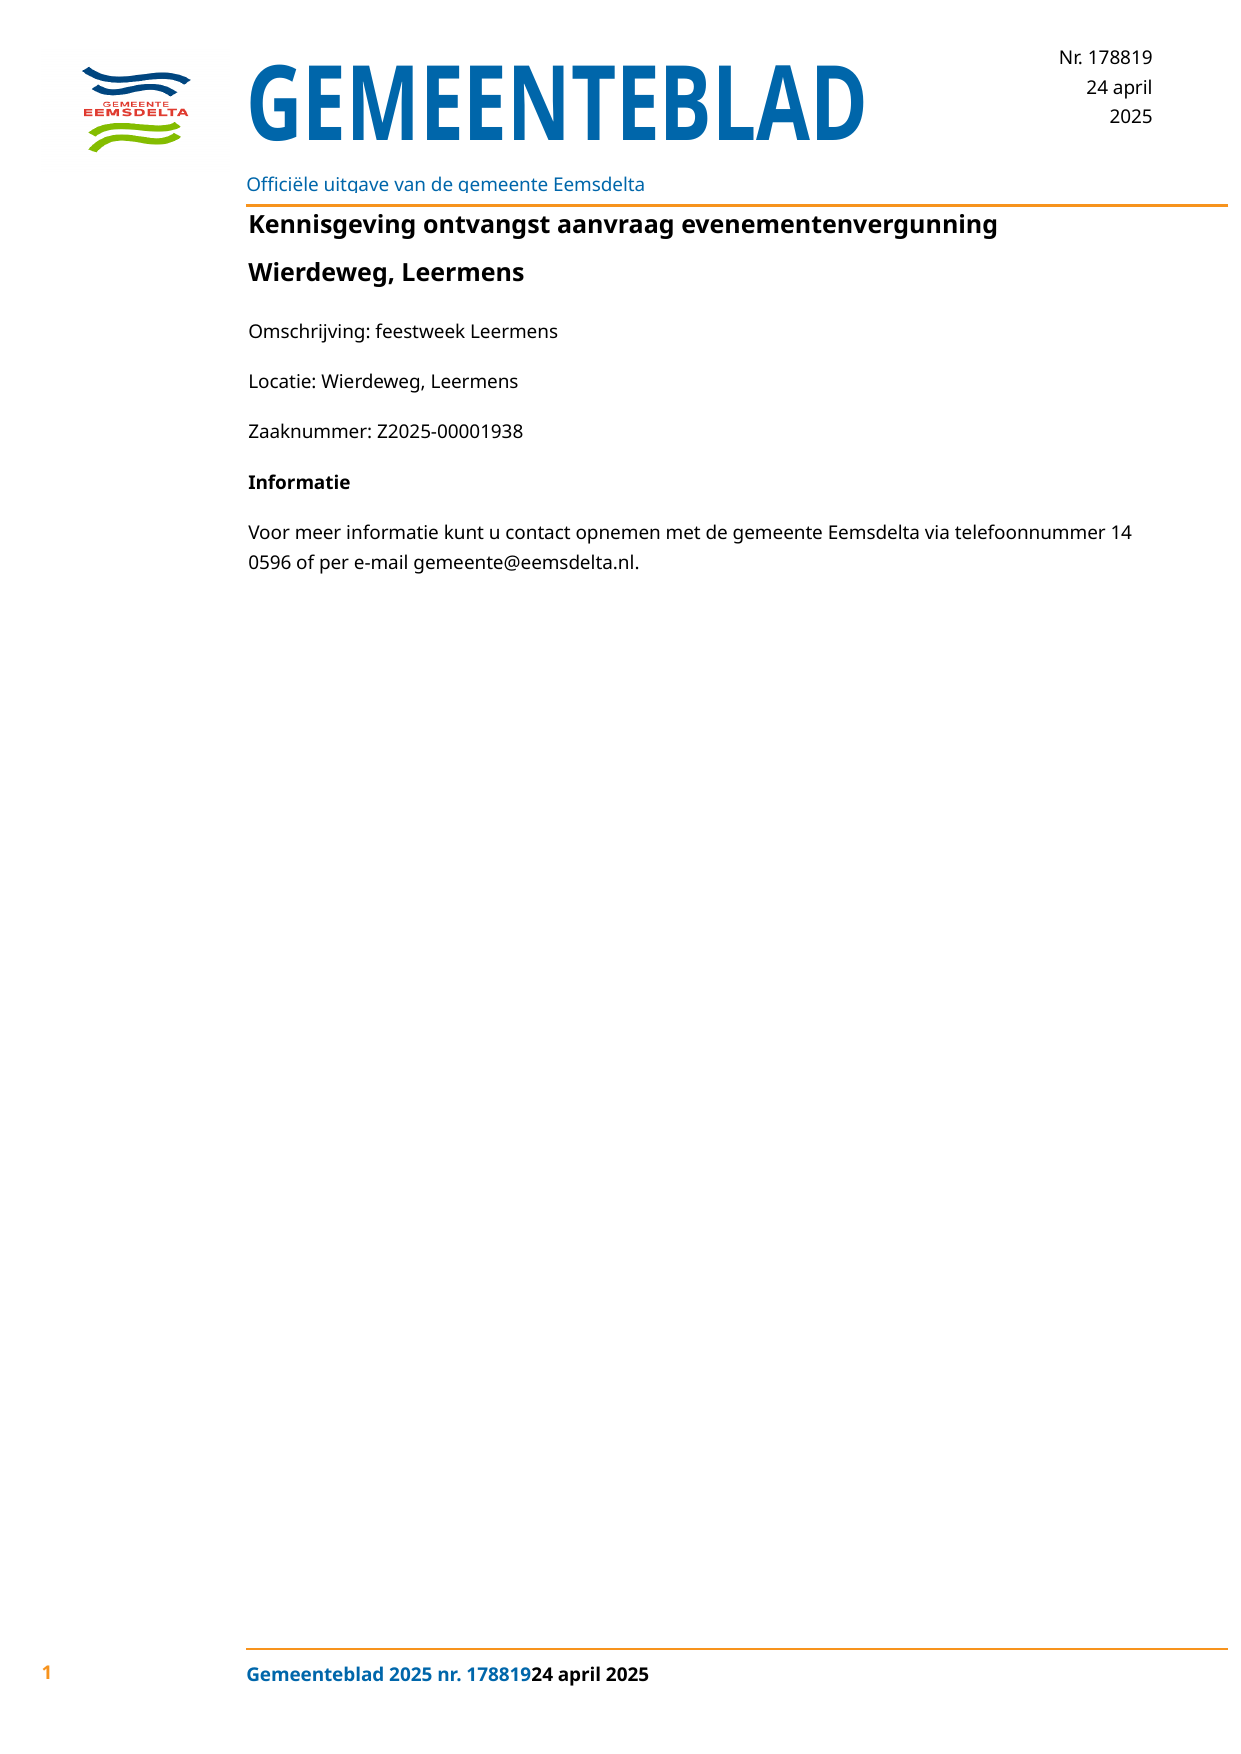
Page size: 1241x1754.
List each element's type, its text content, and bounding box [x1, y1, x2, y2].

text Omschrijving: feestweek Leermens [248, 318, 1152, 344]
text Kennisgeving ontvangst aanvraag evenementenvergunning Wierdeweg, Leermens [248, 207, 1152, 288]
text Locatie: Wierdeweg, Leermens [248, 368, 1152, 394]
text Zaaknummer: Z2025-00001938 [248, 419, 1152, 444]
text Voor meer informatie kunt u contact opnemen met de gemeente Eemsdelta via telefoonnummer 14 0596 of per e-mail gemeente@eemsdelta.nl. [248, 519, 1152, 575]
text Informatie [248, 469, 1152, 495]
picture [41, 47, 231, 172]
